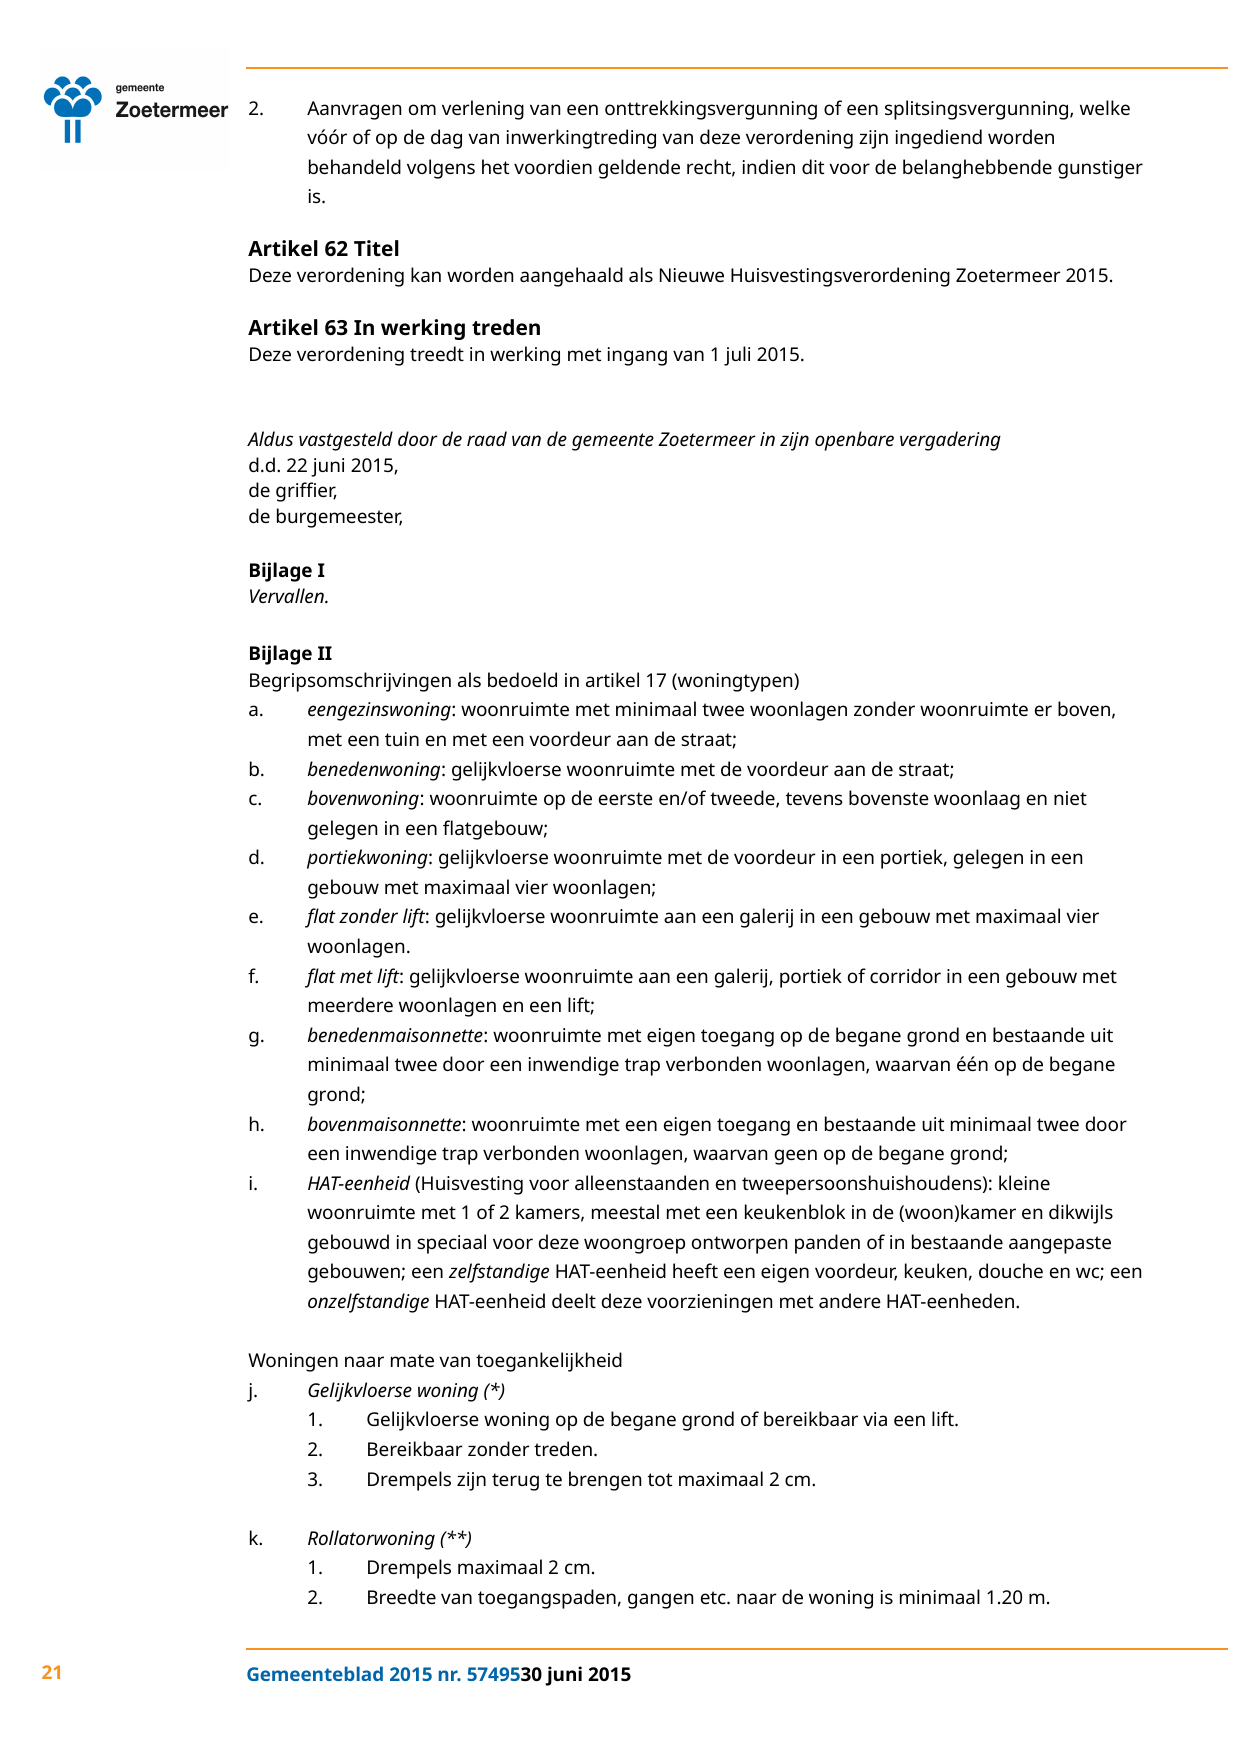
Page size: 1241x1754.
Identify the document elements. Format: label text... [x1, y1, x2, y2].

list Aanvragen om verlening van een onttrekkingsvergunning of een splitsingsvergunning, welke vóór of op de dag van inwerkingtreding van deze verordening zijn ingediend worden behandeld volgens het voordien geldende recht, indien dit voor de belanghebbende gunstiger is. [248, 95, 1152, 209]
list Drempels maximaal 2 cm. [307, 1554, 1152, 1580]
list bovenmaisonnette: woonruimte met een eigen toegang en bestaande uit minimaal twee door een inwendige trap verbonden woonlagen, waarvan geen op de begane grond; [248, 1111, 1152, 1166]
text Aldus vastgesteld door de raad van de gemeente Zoetermeer in zijn openbare vergadering [248, 426, 1152, 452]
list benedenmaisonnette: woonruimte met eigen toegang op de begane grond en bestaande uit minimaal twee door een inwendige trap verbonden woonlagen, waarvan één op de begane grond; [248, 1022, 1152, 1107]
text d.d. 22 juni 2015, [248, 452, 1152, 478]
list HAT-eenheid (Huisvesting voor alleenstaanden en tweepersoonshuishoudens): kleine woonruimte met 1 of 2 kamers, meestal met een keukenblok in de (woon)kamer en dikwijls gebouwd in speciaal voor deze woongroep ontworpen panden of in bestaande aangepaste gebouwen; een zelfstandige HAT-eenheid heeft een eigen voordeur, keuken, douche en wc; een onzelfstandige HAT-eenheid deelt deze voorzieningen met andere HAT-eenheden. [248, 1170, 1152, 1314]
text Bijlage II [248, 638, 1152, 667]
list portiekwoning: gelijkvloerse woonruimte met de voordeur in een portiek, gelegen in een gebouw met maximaal vier woonlagen; [248, 844, 1152, 900]
list flat met lift: gelijkvloerse woonruimte aan een galerij, portiek of corridor in een gebouw met meerdere woonlagen en een lift; [248, 963, 1152, 1018]
text Begripsomschrijvingen als bedoeld in artikel 17 (woningtypen) [248, 667, 1152, 693]
list Rollatorwoning (**) [248, 1525, 1152, 1551]
text Bijlage I [248, 555, 1152, 583]
text Artikel 63 In werking treden [248, 313, 1152, 341]
list Gelijkvloerse woning op de begane grond of bereikbaar via een lift. [307, 1407, 1152, 1432]
list Breedte van toegangspaden, gangen etc. naar de woning is minimaal 1.20 m. [307, 1584, 1152, 1610]
text Artikel 62 Titel [248, 234, 1152, 262]
list flat zonder lift: gelijkvloerse woonruimte aan een galerij in een gebouw met maximaal vier woonlagen. [248, 904, 1152, 959]
list Gelijkvloerse woning (*) [248, 1377, 1152, 1403]
text Deze verordening kan worden aangehaald als Nieuwe Huisvestingsverordening Zoetermeer 2015. [248, 262, 1152, 288]
text Vervallen. [248, 583, 1152, 609]
list Bereikbaar zonder treden. [307, 1436, 1152, 1462]
text de griffier, [248, 478, 1152, 503]
text de burgemeester, [248, 503, 1152, 529]
picture [41, 47, 231, 172]
text Woningen naar mate van toegankelijkheid [248, 1347, 1152, 1373]
list eengezinswoning: woonruimte met minimaal twee woonlagen zonder woonruimte er boven, met een tuin en met een voordeur aan de straat; [248, 697, 1152, 752]
list Drempels zijn terug te brengen tot maximaal 2 cm. [307, 1466, 1152, 1491]
list bovenwoning: woonruimte op de eerste en/of tweede, tevens bovenste woonlaag en niet gelegen in een flatgebouw; [248, 785, 1152, 841]
list benedenwoning: gelijkvloerse woonruimte met de voordeur aan de straat; [248, 756, 1152, 781]
text Deze verordening treedt in werking met ingang van 1 juli 2015. [248, 341, 1152, 367]
